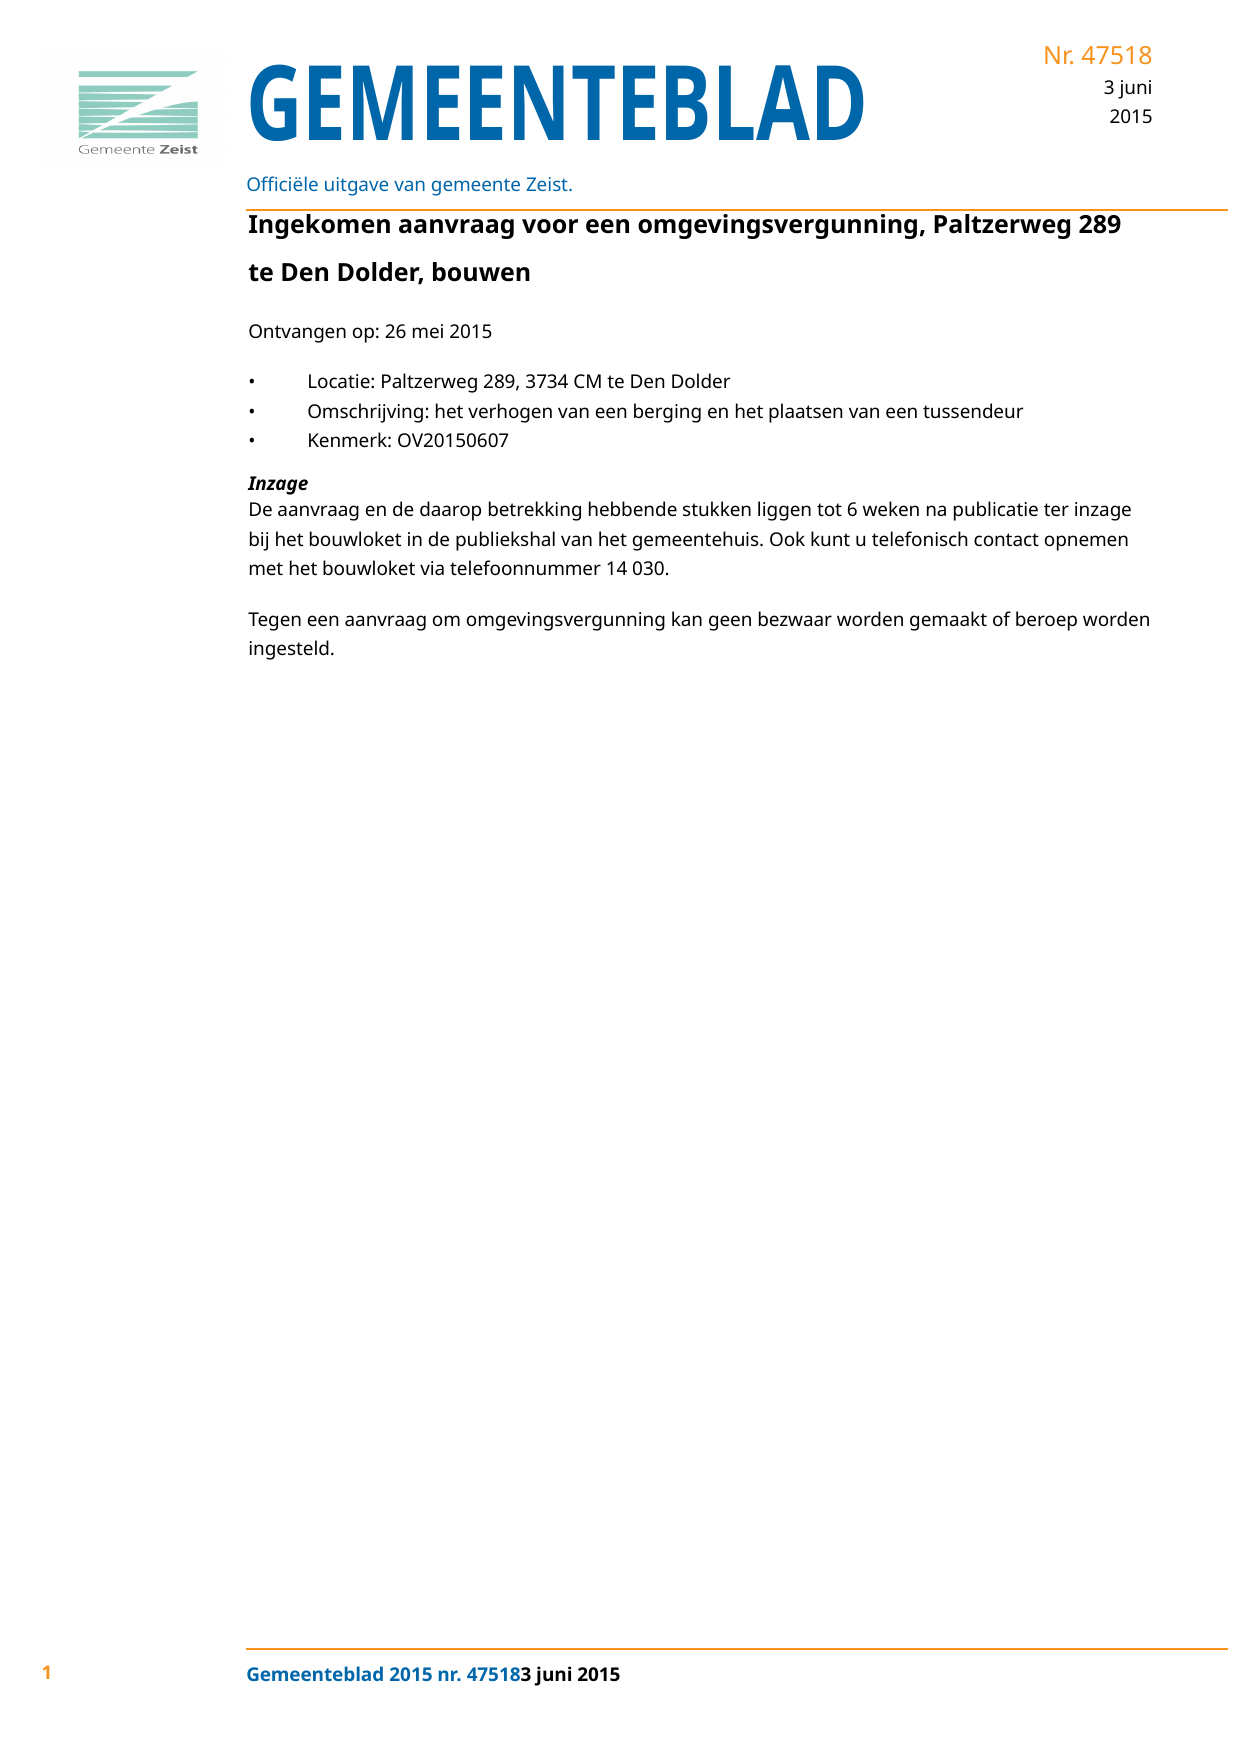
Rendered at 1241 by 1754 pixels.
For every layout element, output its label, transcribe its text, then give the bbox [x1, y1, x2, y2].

text Ingekomen aanvraag voor een omgevingsvergunning, Paltzerweg 289 te Den Dolder, bouwen [248, 211, 1152, 288]
text Tegen een aanvraag om omgevingsvergunning kan geen bezwaar worden gemaakt of beroep worden ingesteld. [248, 606, 1152, 661]
picture [41, 47, 231, 172]
list Omschrijving: het verhogen van een berging en het plaatsen van een tussendeur [248, 398, 1152, 424]
list Locatie: Paltzerweg 289, 3734 CM te Den Dolder [248, 368, 1152, 394]
text De aanvraag en de daarop betrekking hebbende stukken liggen tot 6 weken na publicatie ter inzage bij het bouwloket in de publiekshal van het gemeentehuis. Ook kunt u telefonisch contact opnemen met het bouwloket via telefoonnummer 14 030. [248, 496, 1152, 581]
text Inzage [248, 471, 1152, 496]
text Ontvangen op: 26 mei 2015 [248, 318, 1152, 344]
list Kenmerk: OV20150607 [248, 427, 1152, 453]
